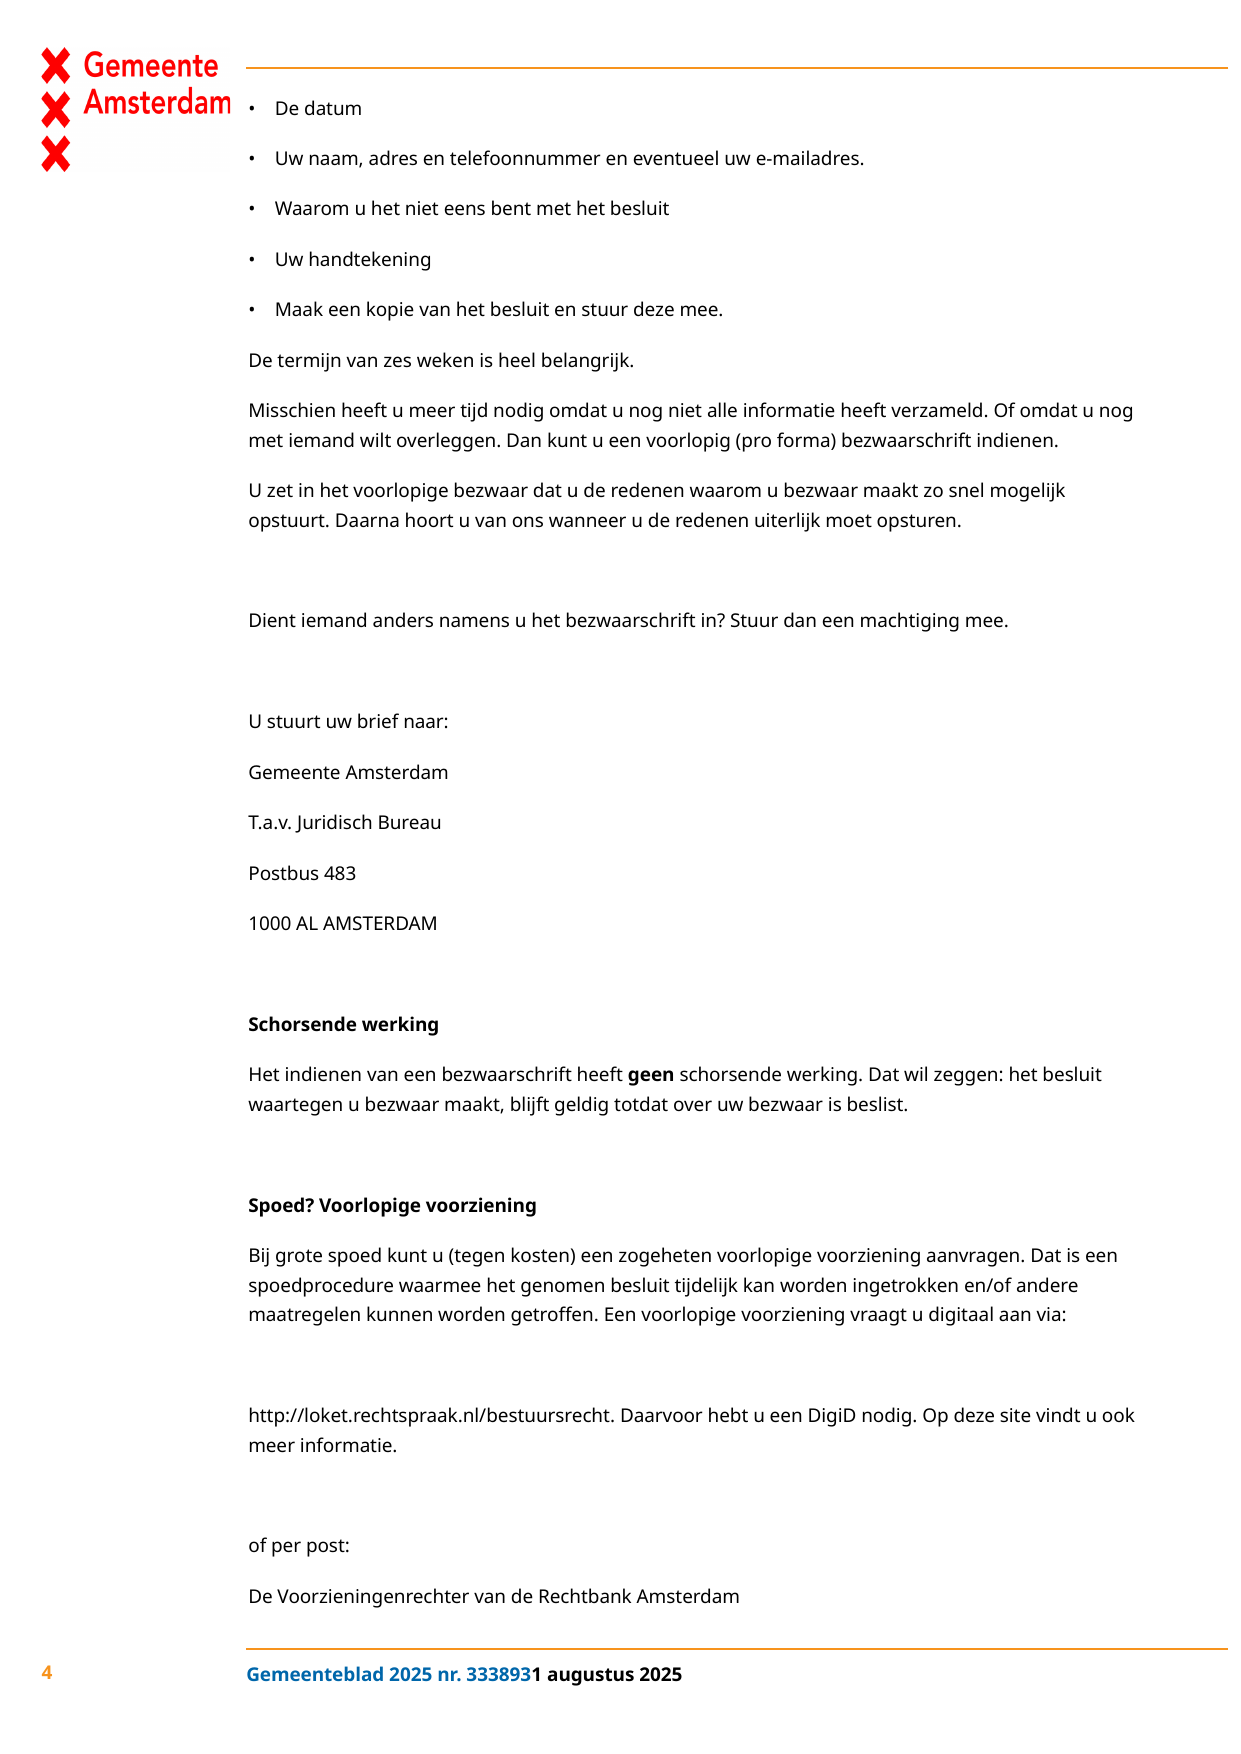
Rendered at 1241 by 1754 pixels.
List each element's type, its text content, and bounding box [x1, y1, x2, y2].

text T.a.v. Juridisch Bureau [248, 809, 1152, 835]
text of per post: [248, 1533, 1152, 1558]
picture [41, 47, 231, 172]
text De termijn van zes weken is heel belangrijk. [248, 347, 1152, 373]
text • Waarom u het niet eens bent met het besluit [248, 196, 1152, 221]
text • Maak een kopie van het besluit en stuur deze mee. [248, 296, 1152, 322]
text 1000 AL AMSTERDAM [248, 910, 1152, 936]
text Dient iemand anders namens u het bezwaarschrift in? Stuur dan een machtiging mee. [248, 608, 1152, 633]
text Bij grote spoed kunt u (tegen kosten) een zogeheten voorlopige voorziening aanvragen. Dat is een spoedprocedure waarmee het genomen besluit tijdelijk kan worden ingetrokken en/of andere maatregelen kunnen worden getroffen. Een voorlopige voorziening vraagt u digitaal aan via: [248, 1242, 1152, 1327]
text Het indienen van een bezwaarschrift heeft geen schorsende werking. Dat wil zeggen: het besluit waartegen u bezwaar maakt, blijft geldig totdat over uw bezwaar is beslist. [248, 1061, 1152, 1117]
text Gemeente Amsterdam [248, 759, 1152, 785]
text • Uw handtekening [248, 246, 1152, 272]
text • Uw naam, adres en telefoonnummer en eventueel uw e-mailadres. [248, 145, 1152, 171]
text U stuurt uw brief naar: [248, 708, 1152, 734]
text De Voorzieningenrechter van de Rechtbank Amsterdam [248, 1583, 1152, 1609]
text http://loket.rechtspraak.nl/bestuursrecht. Daarvoor hebt u een DigiD nodig. Op deze site vindt u ook meer informatie. [248, 1402, 1152, 1458]
text Schorsende werking [248, 1011, 1152, 1037]
text Misschien heeft u meer tijd nodig omdat u nog niet alle informatie heeft verzameld. Of omdat u nog met iemand wilt overleggen. Dan kunt u een voorlopig (pro forma) bezwaarschrift indienen. [248, 397, 1152, 453]
text • De datum [248, 95, 1152, 121]
text U zet in het voorlopige bezwaar dat u de redenen waarom u bezwaar maakt zo snel mogelijk opstuurt. Daarna hoort u van ons wanneer u de redenen uiterlijk moet opsturen. [248, 477, 1152, 533]
text Spoed? Voorlopige voorziening [248, 1192, 1152, 1218]
text Postbus 483 [248, 860, 1152, 886]
